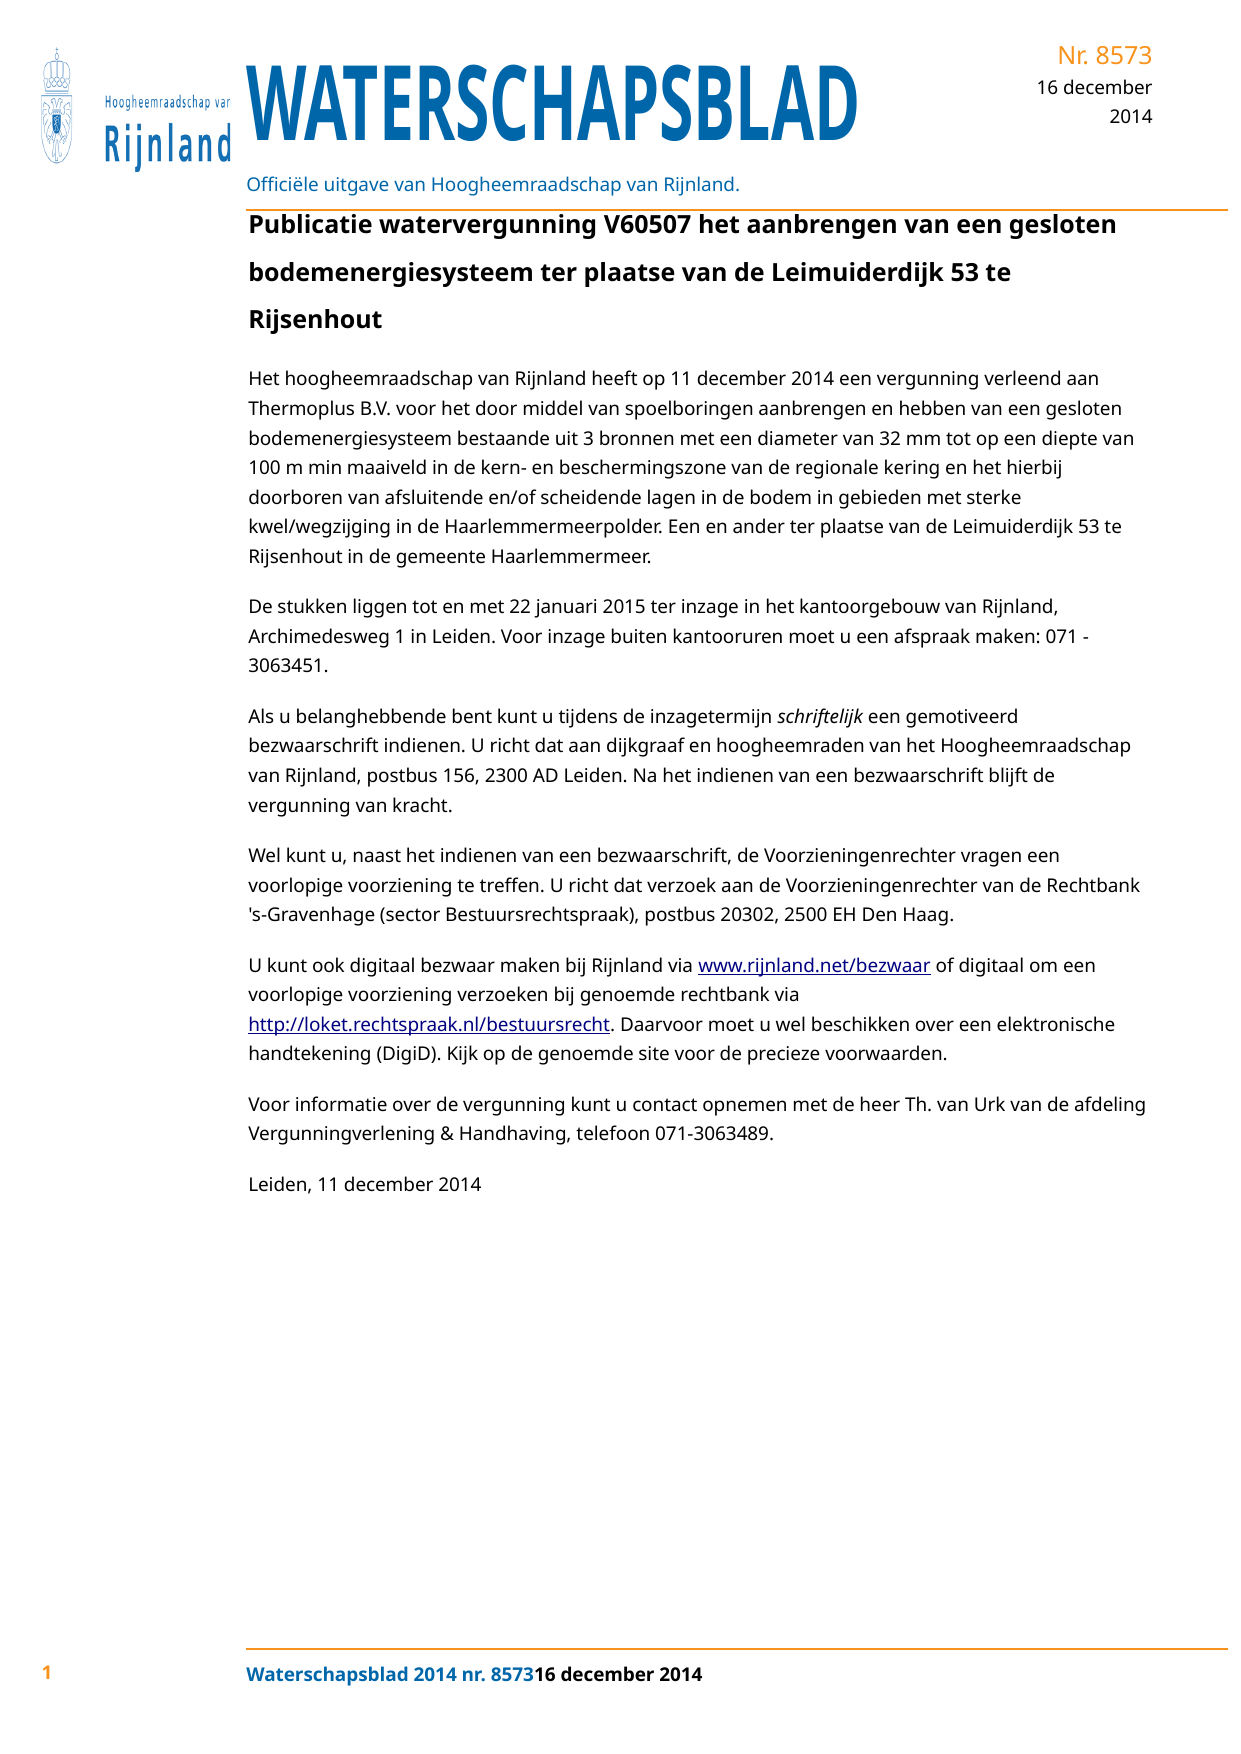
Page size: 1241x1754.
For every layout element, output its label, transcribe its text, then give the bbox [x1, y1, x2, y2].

picture [41, 47, 231, 172]
text Leiden, 11 december 2014 [248, 1171, 1152, 1197]
text U kunt ook digitaal bezwaar maken bij Rijnland via www.rijnland.net/bezwaar of digitaal om een voorlopige voorziening verzoeken bij genoemde rechtbank via http://loket.rechtspraak.nl/bestuursrecht. Daarvoor moet u wel beschikken over een elektronische handtekening (DigiD). Kijk op de genoemde site voor de precieze voorwaarden. [248, 952, 1152, 1066]
text Het hoogheemraadschap van Rijnland heeft op 11 december 2014 een vergunning verleend aan Thermoplus B.V. voor het door middel van spoelboringen aanbrengen en hebben van een gesloten bodemenergiesysteem bestaande uit 3 bronnen met een diameter van 32 mm tot op een diepte van 100 m min maaiveld in de kern- en beschermingszone van de regionale kering en het hierbij doorboren van afsluitende en/of scheidende lagen in de bodem in gebieden met sterke kwel/wegzijging in de Haarlemmermeerpolder. Een en ander ter plaatse van de Leimuiderdijk 53 te Rijsenhout in de gemeente Haarlemmermeer. [248, 366, 1152, 569]
text Als u belanghebbende bent kunt u tijdens de inzagetermijn schriftelijk een gemotiveerd bezwaarschrift indienen. U richt dat aan dijkgraaf en hoogheemraden van het Hoogheemraadschap van Rijnland, postbus 156, 2300 AD Leiden. Na het indienen van een bezwaarschrift blijft de vergunning van kracht. [248, 703, 1152, 817]
text Wel kunt u, naast het indienen van een bezwaarschrift, de Voorzieningenrechter vragen een voorlopige voorziening te treffen. U richt dat verzoek aan de Voorzieningenrechter van de Rechtbank 's-Gravenhage (sector Bestuursrechtspraak), postbus 20302, 2500 EH Den Haag. [248, 842, 1152, 927]
text Voor informatie over de vergunning kunt u contact opnemen met de heer Th. van Urk van de afdeling Vergunningverlening & Handhaving, telefoon 071-3063489. [248, 1091, 1152, 1146]
text Publicatie watervergunning V60507 het aanbrengen van een gesloten bodemenergiesysteem ter plaatse van de Leimuiderdijk 53 te Rijsenhout [248, 211, 1152, 336]
text De stukken liggen tot en met 22 januari 2015 ter inzage in het kantoorgebouw van Rijnland, Archimedesweg 1 in Leiden. Voor inzage buiten kantooruren moet u een afspraak maken: 071 - 3063451. [248, 593, 1152, 678]
